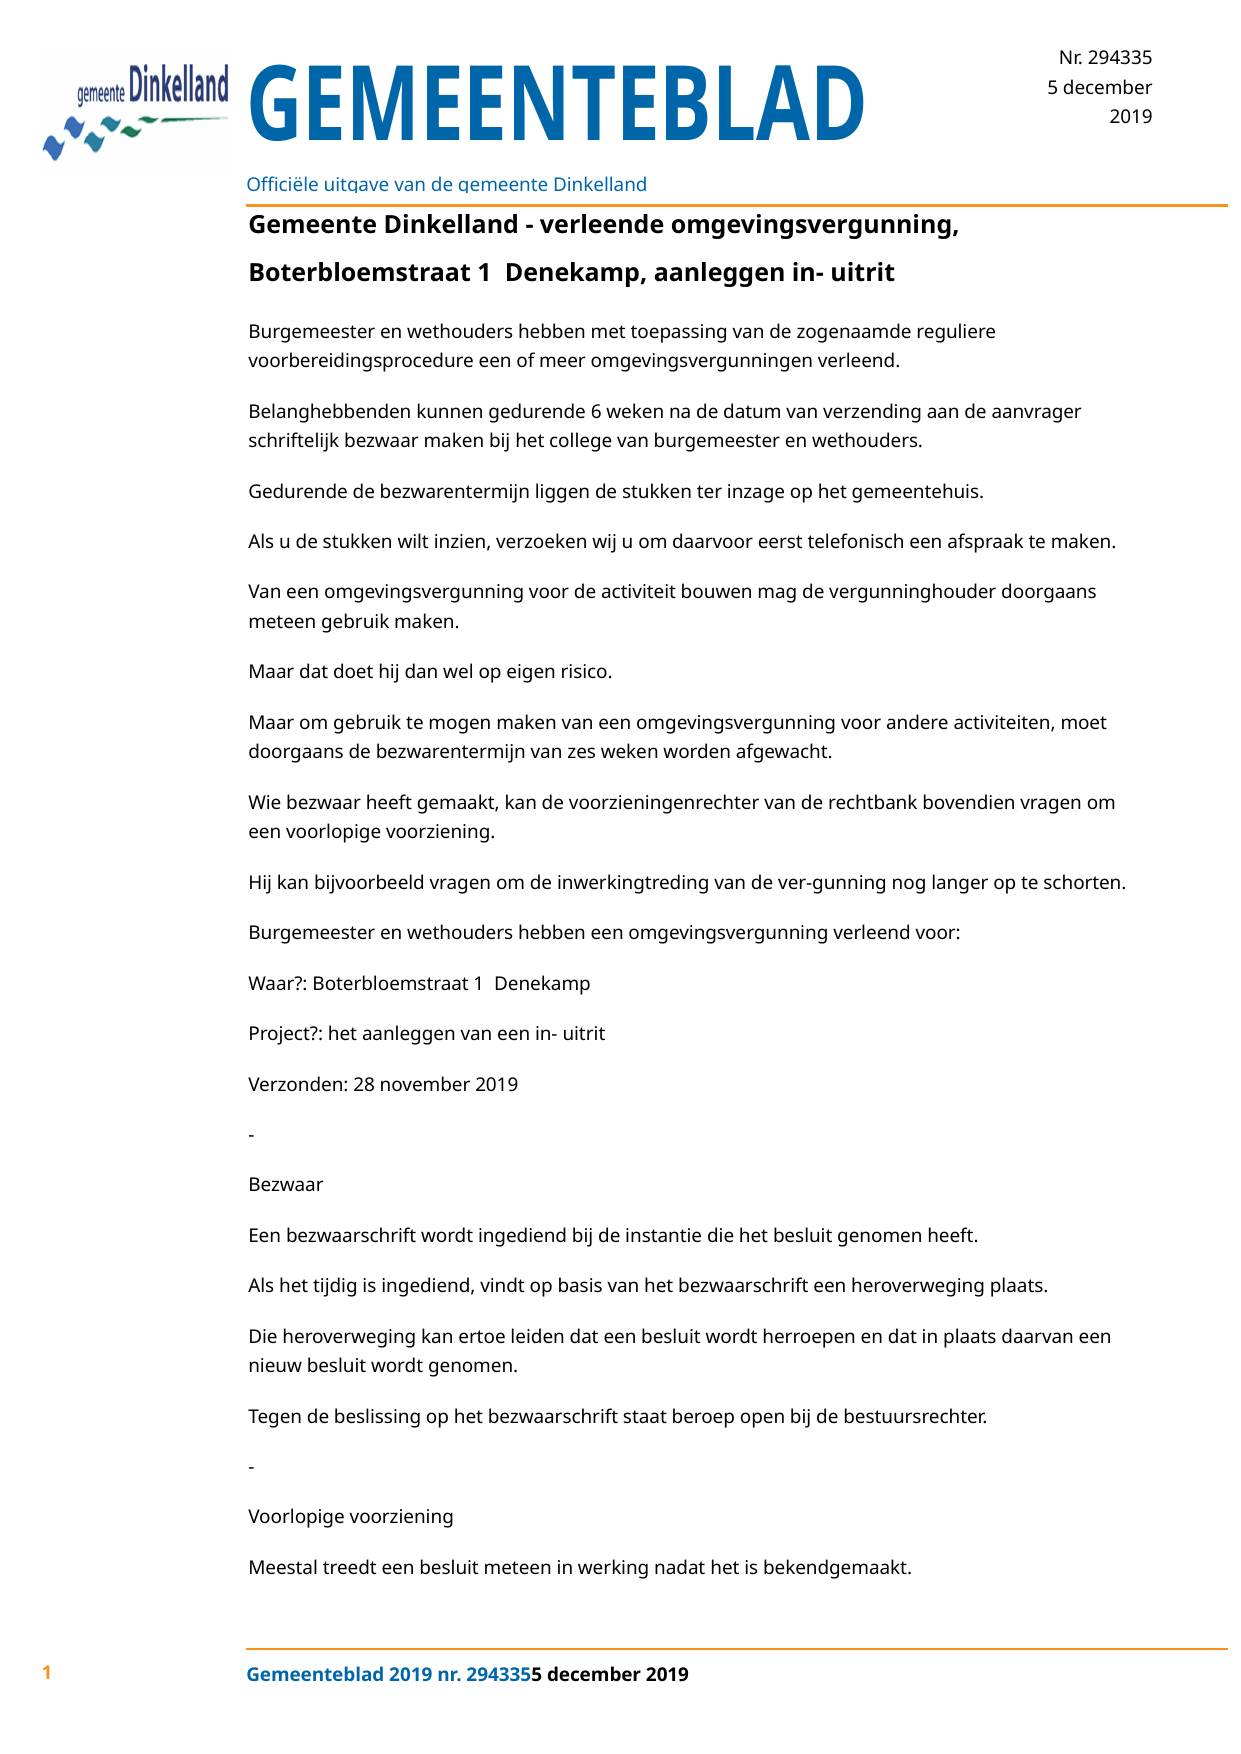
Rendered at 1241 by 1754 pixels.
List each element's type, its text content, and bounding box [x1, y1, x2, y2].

text Bezwaar [248, 1172, 1152, 1197]
text Maar om gebruik te mogen maken van een omgevingsvergunning voor andere activiteiten, moet doorgaans de bezwarentermijn van zes weken worden afgewacht. [248, 709, 1152, 764]
picture [41, 47, 231, 172]
text Gemeente Dinkelland - verleende omgevingsvergunning, Boterbloemstraat 1 Denekamp, aanleggen in- uitrit [248, 207, 1152, 288]
text Meestal treedt een besluit meteen in werking nadat het is bekendgemaakt. [248, 1554, 1152, 1580]
text Van een omgevingsvergunning voor de activiteit bouwen mag de vergunninghouder doorgaans meteen gebruik maken. [248, 579, 1152, 634]
text Maar dat doet hij dan wel op eigen risico. [248, 659, 1152, 684]
text - [248, 1121, 1152, 1147]
text Als u de stukken wilt inzien, verzoeken wij u om daarvoor eerst telefonisch een afspraak te maken. [248, 528, 1152, 554]
text Voorlopige voorziening [248, 1504, 1152, 1529]
text - [248, 1453, 1152, 1479]
text Burgemeester en wethouders hebben een omgevingsvergunning verleend voor: [248, 919, 1152, 945]
text Een bezwaarschrift wordt ingediend bij de instantie die het besluit genomen heeft. [248, 1222, 1152, 1248]
text Project?: het aanleggen van een in- uitrit [248, 1020, 1152, 1046]
text Hij kan bijvoorbeeld vragen om de inwerkingtreding van de ver-gunning nog langer op te schorten. [248, 869, 1152, 895]
text Gedurende de bezwarentermijn liggen de stukken ter inzage op het gemeentehuis. [248, 478, 1152, 504]
text Die heroverweging kan ertoe leiden dat een besluit wordt herroepen en dat in plaats daarvan een nieuw besluit wordt genomen. [248, 1323, 1152, 1378]
text Verzonden: 28 november 2019 [248, 1071, 1152, 1097]
text Waar?: Boterbloemstraat 1 Denekamp [248, 970, 1152, 996]
text Wie bezwaar heeft gemaakt, kan de voorzieningenrechter van de rechtbank bovendien vragen om een voorlopige voorziening. [248, 789, 1152, 844]
text Burgemeester en wethouders hebben met toepassing van de zogenaamde reguliere voorbereidingsprocedure een of meer omgevingsvergunningen verleend. [248, 318, 1152, 373]
text Belanghebbenden kunnen gedurende 6 weken na de datum van verzending aan de aanvrager schriftelijk bezwaar maken bij het college van burgemeester en wethouders. [248, 398, 1152, 453]
text Tegen de beslissing op het bezwaarschrift staat beroep open bij de bestuursrechter. [248, 1403, 1152, 1429]
text Als het tijdig is ingediend, vindt op basis van het bezwaarschrift een heroverweging plaats. [248, 1272, 1152, 1298]
